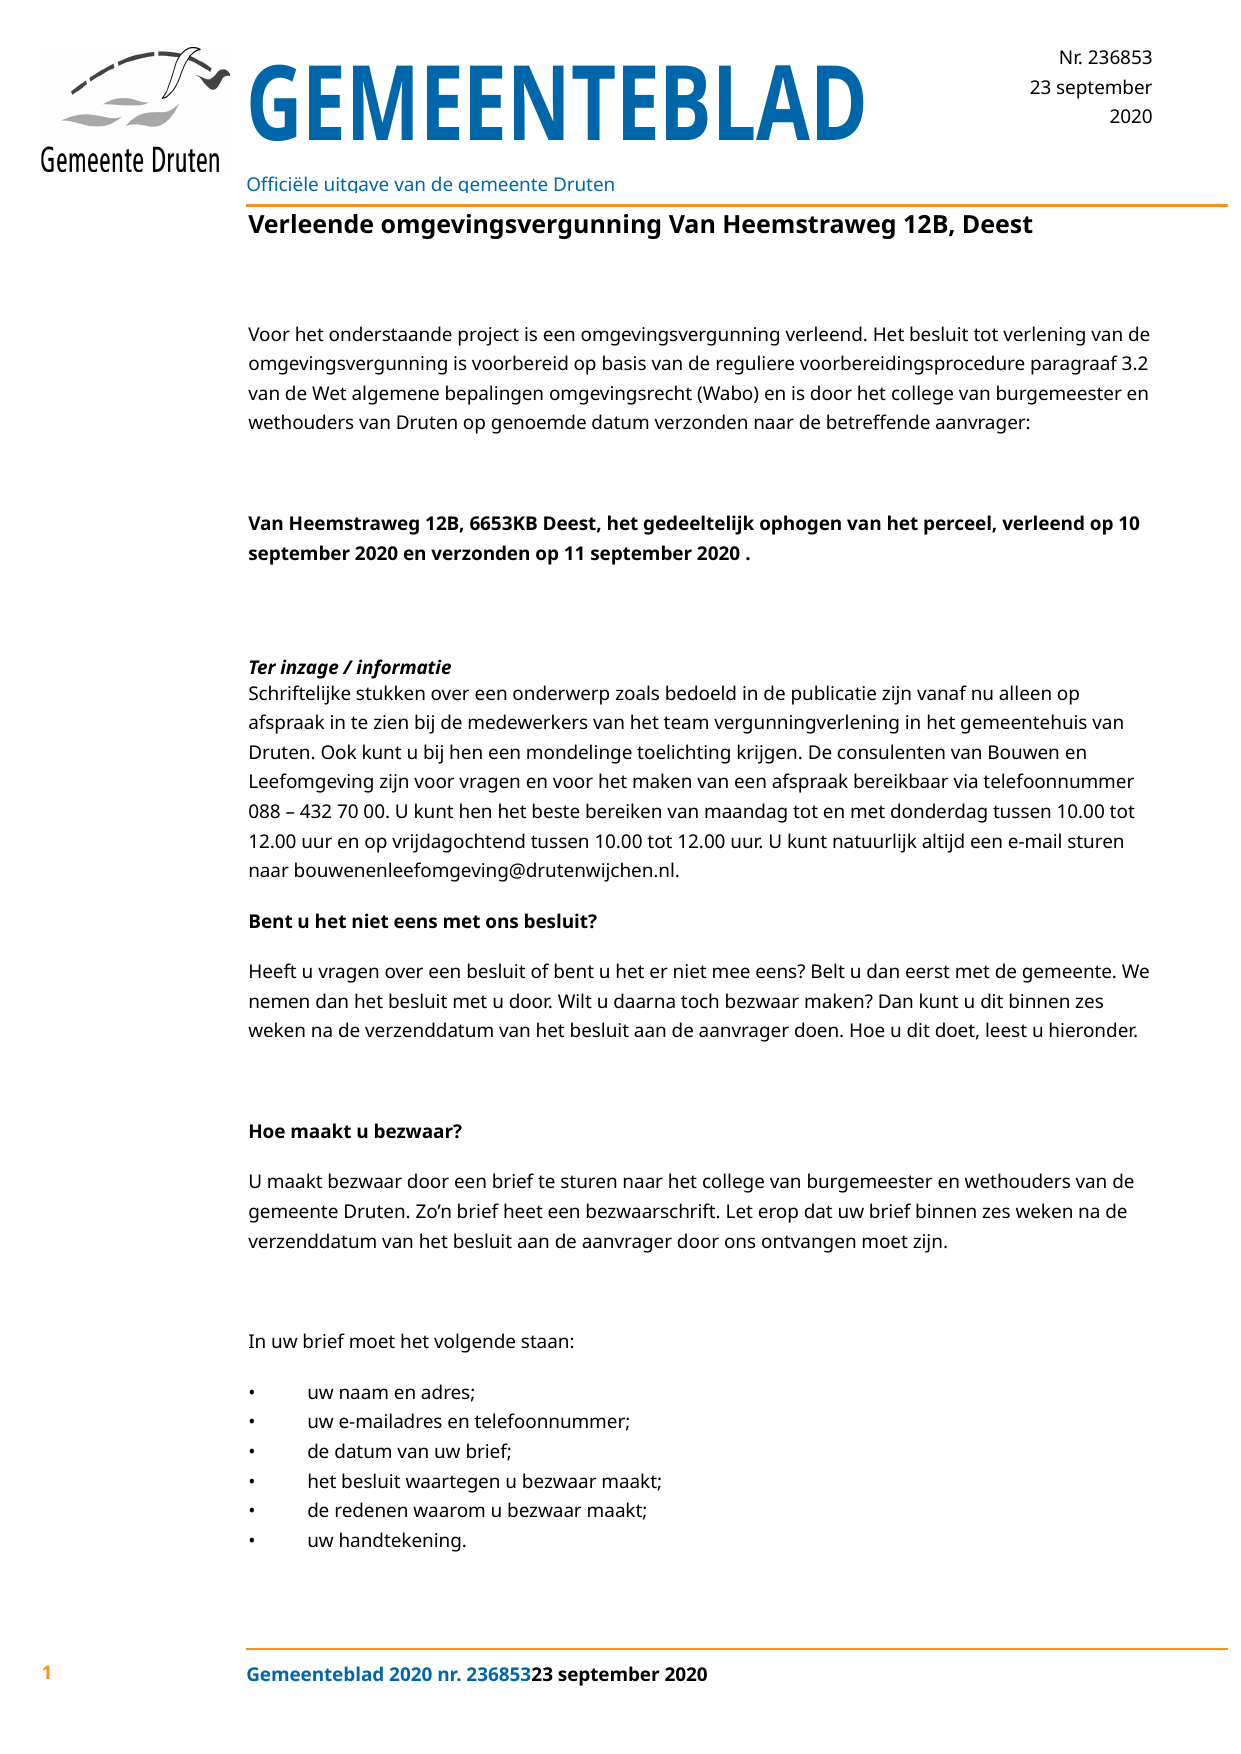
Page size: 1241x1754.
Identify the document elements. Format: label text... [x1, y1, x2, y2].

text Ter inzage / informatie [248, 654, 1152, 680]
list de datum van uw brief; [248, 1438, 1152, 1464]
text U maakt bezwaar door een brief te sturen naar het college van burgemeester en wethouders van de gemeente Druten. Zo’n brief heet een bezwaarschrift. Let erop dat uw brief binnen zes weken na de verzenddatum van het besluit aan de aanvrager door ons ontvangen moet zijn. [248, 1169, 1152, 1254]
list het besluit waartegen u bezwaar maakt; [248, 1468, 1152, 1494]
text Voor het onderstaande project is een omgevingsvergunning verleend. Het besluit tot verlening van de omgevingsvergunning is voorbereid op basis van de reguliere voorbereidingsprocedure paragraaf 3.2 van de Wet algemene bepalingen omgevingsrecht (Wabo) en is door het college van burgemeester en wethouders van Druten op genoemde datum verzonden naar de betreffende aanvrager: [248, 321, 1152, 435]
picture [41, 47, 231, 172]
text In uw brief moet het volgende staan: [248, 1329, 1152, 1354]
list uw e-mailadres en telefoonnummer; [248, 1409, 1152, 1434]
text Verleende omgevingsvergunning Van Heemstraweg 12B, Deest [248, 207, 1152, 241]
text Heeft u vragen over een besluit of bent u het er niet mee eens? Belt u dan eerst met de gemeente. We nemen dan het besluit met u door. Wilt u daarna toch bezwaar maken? Dan kunt u dit binnen zes weken na de verzenddatum van het besluit aan de aanvrager doen. Hoe u dit doet, leest u hieronder. [248, 958, 1152, 1043]
text Bent u het niet eens met ons besluit? [248, 908, 1152, 934]
text Van Heemstraweg 12B, 6653KB Deest, het gedeeltelijk ophogen van het perceel, verleend op 10 september 2020 en verzonden op 11 september 2020 . [248, 510, 1152, 566]
list uw handtekening. [248, 1527, 1152, 1553]
list de redenen waarom u bezwaar maakt; [248, 1497, 1152, 1523]
text Schriftelijke stukken over een onderwerp zoals bedoeld in de publicatie zijn vanaf nu alleen op afspraak in te zien bij de medewerkers van het team vergunningverlening in het gemeentehuis van Druten. Ook kunt u bij hen een mondelinge toelichting krijgen. De consulenten van Bouwen en Leefomgeving zijn voor vragen en voor het maken van een afspraak bereikbaar via telefoonnummer 088 – 432 70 00. U kunt hen het beste bereiken van maandag tot en met donderdag tussen 10.00 tot 12.00 uur en op vrijdagochtend tussen 10.00 tot 12.00 uur. U kunt natuurlijk altijd een e-mail sturen naar bouwenenleefomgeving@drutenwijchen.nl. [248, 680, 1152, 883]
list uw naam en adres; [248, 1379, 1152, 1405]
text Hoe maakt u bezwaar? [248, 1118, 1152, 1144]
